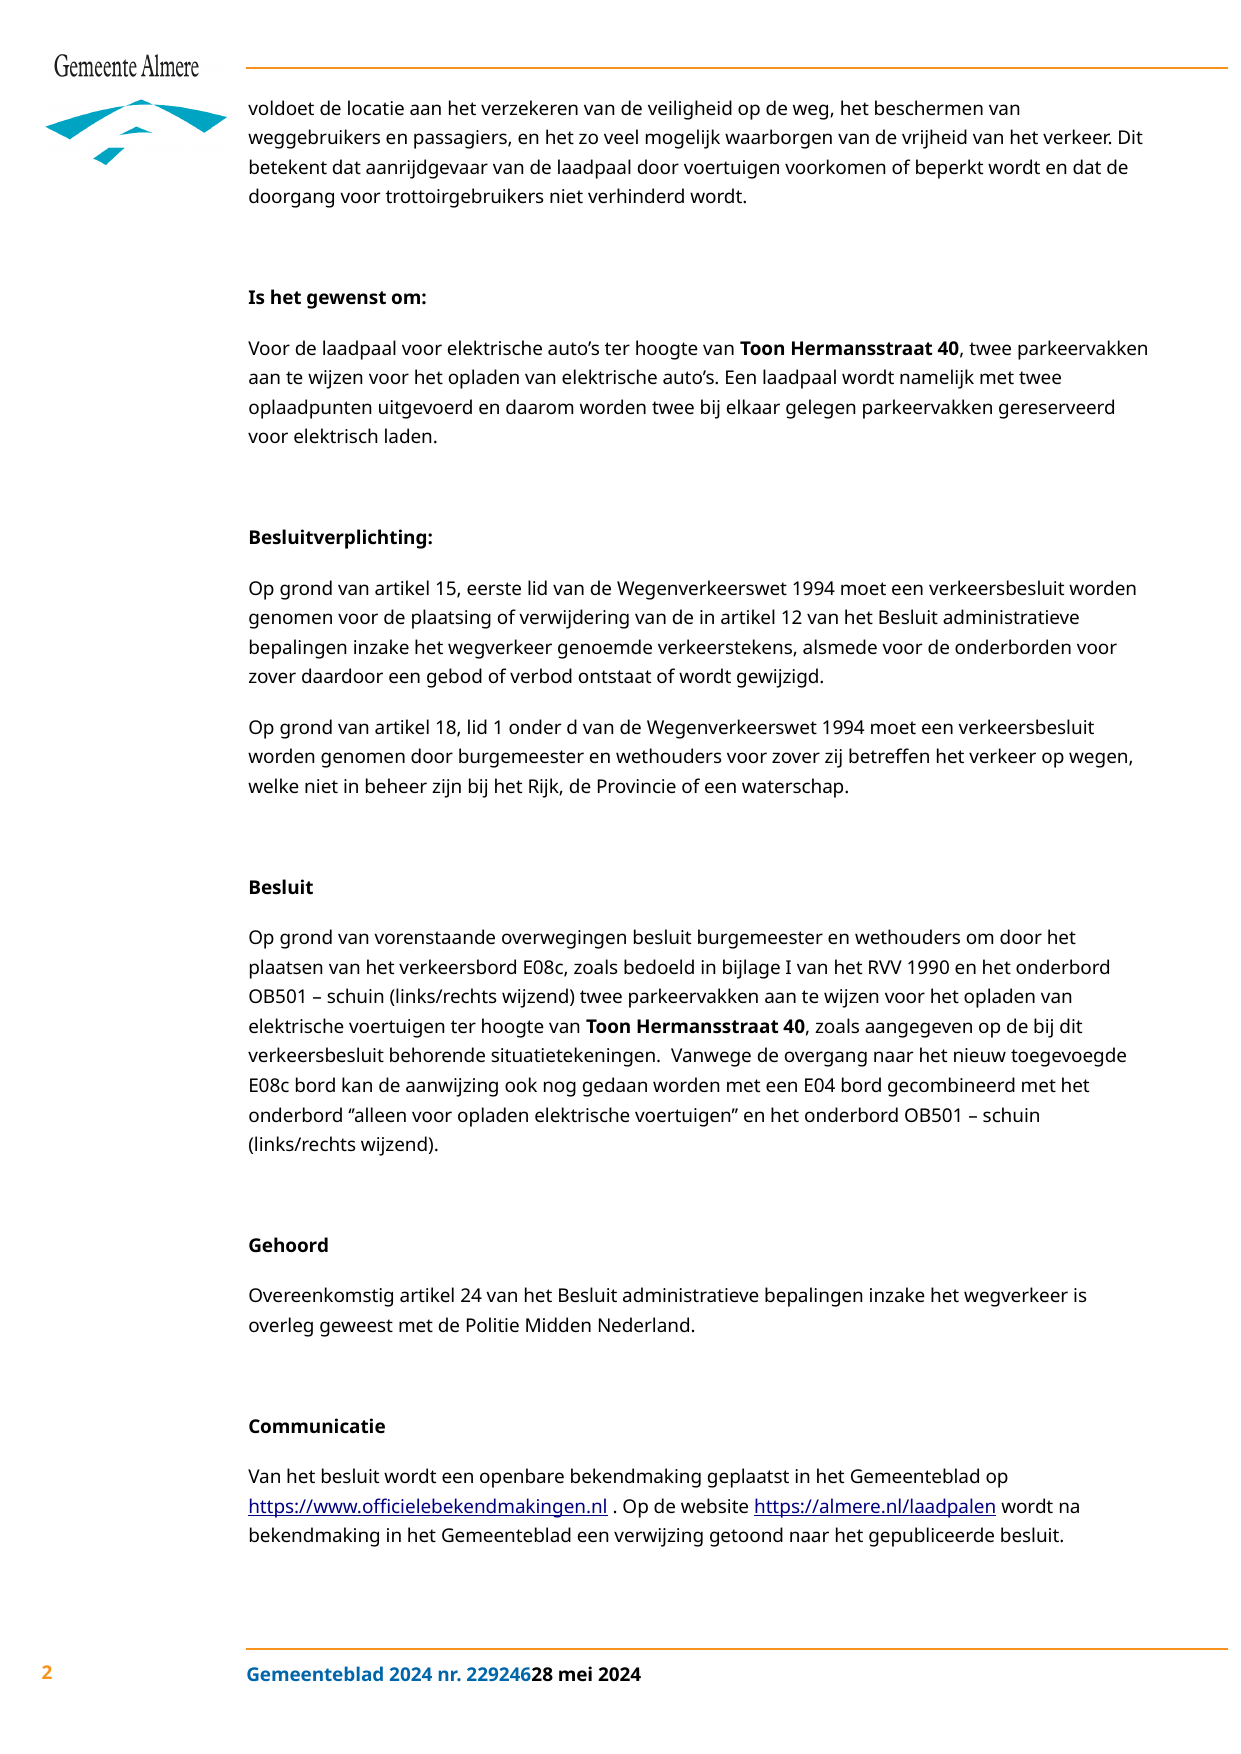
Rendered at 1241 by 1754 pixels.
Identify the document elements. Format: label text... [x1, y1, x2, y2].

text Voor de laadpaal voor elektrische auto’s ter hoogte van Toon Hermansstraat 40, twee parkeervakken aan te wijzen voor het opladen van elektrische auto’s. Een laadpaal wordt namelijk met twee oplaadpunten uitgevoerd en daarom worden twee bij elkaar gelegen parkeervakken gereserveerd voor elektrisch laden. [248, 335, 1152, 449]
text Op grond van vorenstaande overwegingen besluit burgemeester en wethouders om door het plaatsen van het verkeersbord E08c, zoals bedoeld in bijlage I van het RVV 1990 en het onderbord OB501 – schuin (links/rechts wijzend) twee parkeervakken aan te wijzen voor het opladen van elektrische voertuigen ter hoogte van Toon Hermansstraat 40, zoals aangegeven op de bij dit verkeersbesluit behorende situatietekeningen. Vanwege de overgang naar het nieuw toegevoegde E08c bord kan de aanwijzing ook nog gedaan worden met een E04 bord gecombineerd met het onderbord ‘’alleen voor opladen elektrische voertuigen’’ en het onderbord OB501 – schuin (links/rechts wijzend). [248, 924, 1152, 1157]
text voldoet de locatie aan het verzekeren van de veiligheid op de weg, het beschermen van weggebruikers en passagiers, en het zo veel mogelijk waarborgen van de vrijheid van het verkeer. Dit betekent dat aanrijdgevaar van de laadpaal door voertuigen voorkomen of beperkt wordt en dat de doorgang voor trottoirgebruikers niet verhinderd wordt. [248, 95, 1152, 209]
picture [41, 47, 231, 172]
text Van het besluit wordt een openbare bekendmaking geplaatst in het Gemeenteblad op https://www.officielebekendmakingen.nl . Op de website https://almere.nl/laadpalen wordt na bekendmaking in het Gemeenteblad een verwijzing getoond naar het gepubliceerde besluit. [248, 1463, 1152, 1548]
text Gehoord [248, 1232, 1152, 1258]
text Op grond van artikel 15, eerste lid van de Wegenverkeerswet 1994 moet een verkeersbesluit worden genomen voor de plaatsing of verwijdering van de in artikel 12 van het Besluit administratieve bepalingen inzake het wegverkeer genoemde verkeerstekens, alsmede voor de onderborden voor zover daardoor een gebod of verbod ontstaat of wordt gewijzigd. [248, 575, 1152, 689]
text Op grond van artikel 18, lid 1 onder d van de Wegenverkeerswet 1994 moet een verkeersbesluit worden genomen door burgemeester en wethouders voor zover zij betreffen het verkeer op wegen, welke niet in beheer zijn bij het Rijk, de Provincie of een waterschap. [248, 714, 1152, 799]
text Besluitverplichting: [248, 524, 1152, 550]
text Overeenkomstig artikel 24 van het Besluit administratieve bepalingen inzake het wegverkeer is overleg geweest met de Politie Midden Nederland. [248, 1283, 1152, 1338]
text Is het gewenst om: [248, 284, 1152, 310]
text Besluit [248, 874, 1152, 900]
text Communicatie [248, 1413, 1152, 1439]
